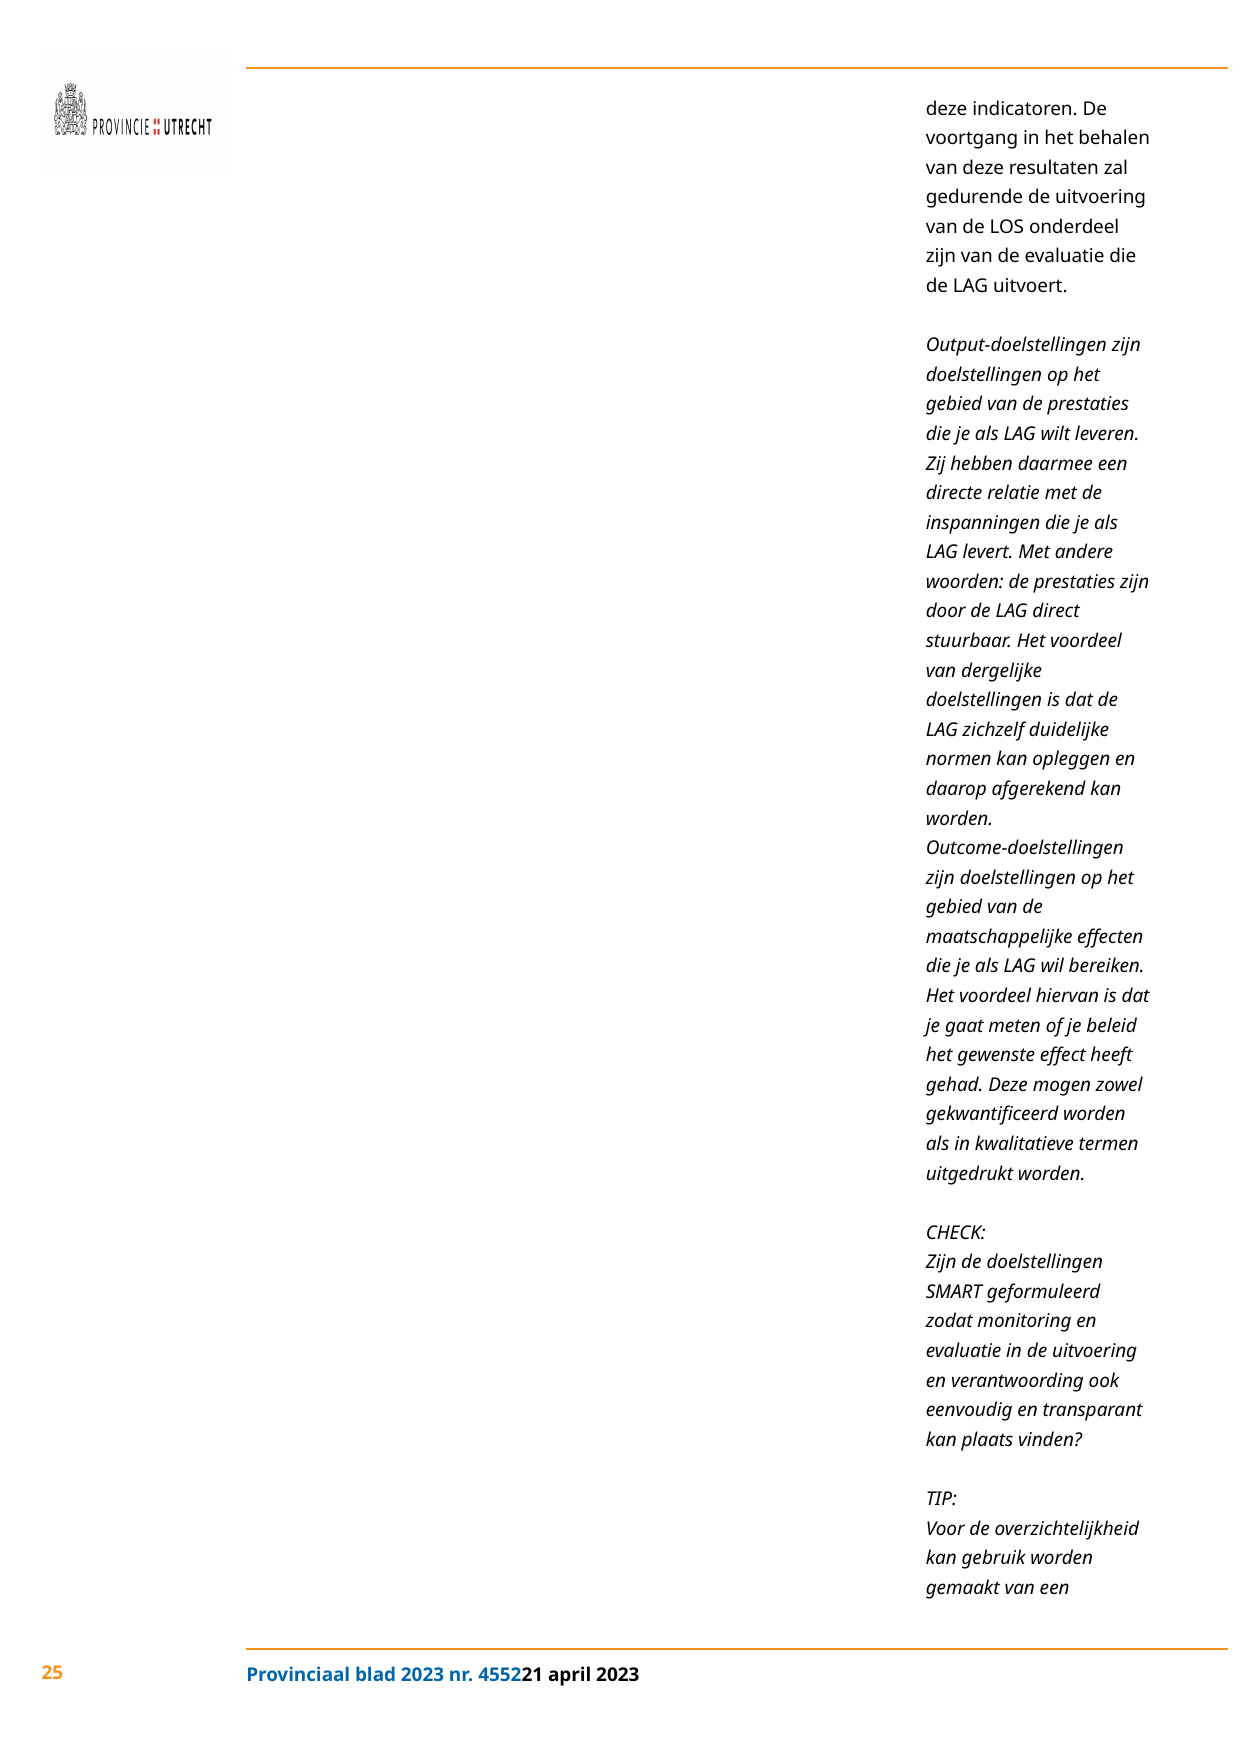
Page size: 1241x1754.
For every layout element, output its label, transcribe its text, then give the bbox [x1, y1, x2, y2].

table_cell [474, 95, 926, 1600]
table_cell [248, 95, 474, 1600]
picture [41, 47, 231, 172]
table_cell deze indicatoren. De voortgang in het behalen van deze resultaten zal gedurende de uitvoering van de LOS onderdeel zijn van de evaluatie die de LAG uitvoert. Output-doelstellingen zijn doelstellingen op het gebied van de prestaties die je als LAG wilt leveren. Zij hebben daarmee een directe relatie met de inspanningen die je als LAG levert. Met andere woorden: de prestaties zijn door de LAG direct stuurbaar. Het voordeel van dergelijke doelstellingen is dat de LAG zichzelf duidelijke normen kan opleggen en daarop afgerekend kan worden. Outcome-doelstellingen zijn doelstellingen op het gebied van de maatschappelijke effecten die je als LAG wil bereiken. Het voordeel hiervan is dat je gaat meten of je beleid het gewenste effect heeft gehad. Deze mogen zowel gekwantificeerd worden als in kwalitatieve termen uitgedrukt worden. CHECK: Zijn de doelstellingen SMART geformuleerd zodat monitoring en evaluatie in de uitvoering en verantwoording ook eenvoudig en transparant kan plaats vinden? TIP: Voor de overzichtelijkheid kan gebruik worden gemaakt van een [926, 95, 1152, 1600]
